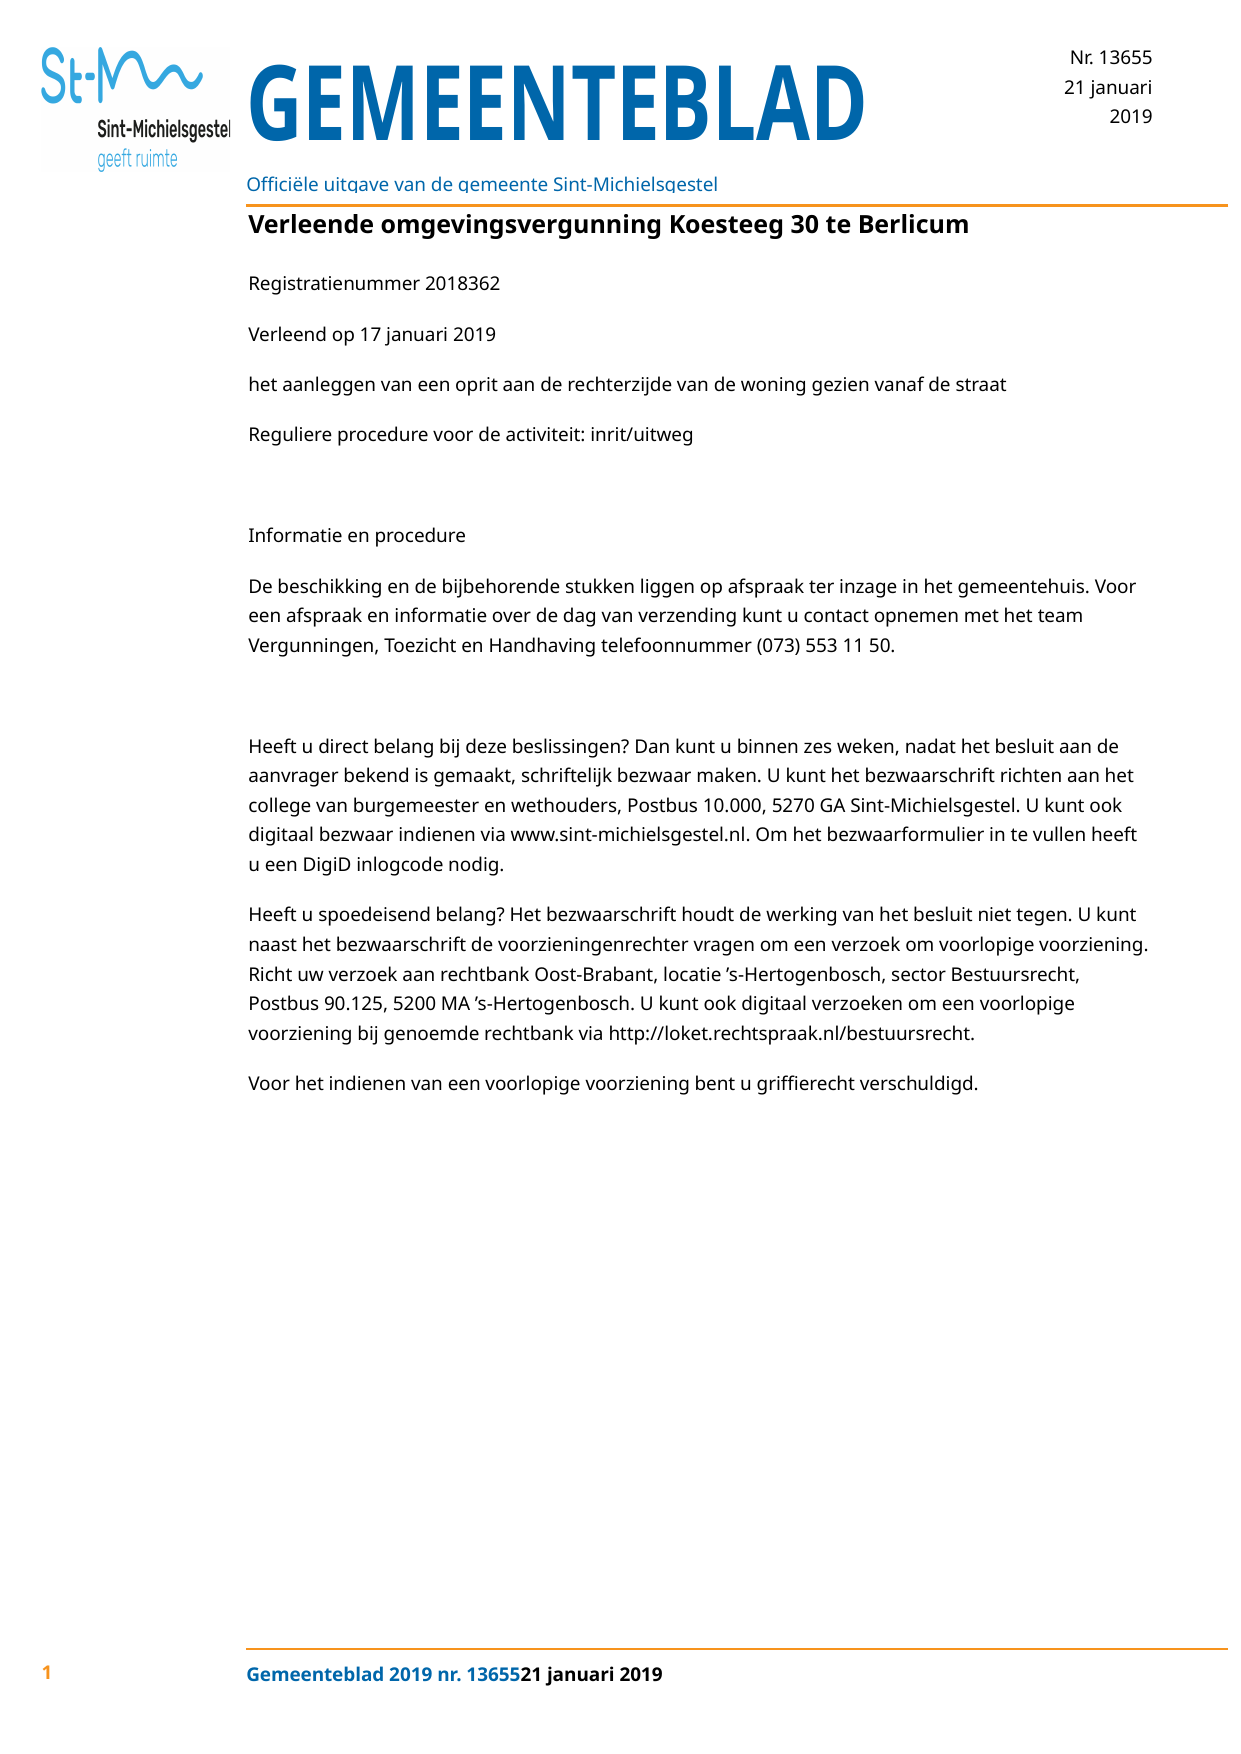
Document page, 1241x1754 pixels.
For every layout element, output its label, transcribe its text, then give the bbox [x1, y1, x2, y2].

text Heeft u spoedeisend belang? Het bezwaarschrift houdt de werking van het besluit niet tegen. U kunt naast het bezwaarschrift de voorzieningenrechter vragen om een verzoek om voorlopige voorziening. Richt uw verzoek aan rechtbank Oost-Brabant, locatie ’s-Hertogenbosch, sector Bestuursrecht, Postbus 90.125, 5200 MA ’s-Hertogenbosch. U kunt ook digitaal verzoeken om een voorlopige voorziening bij genoemde rechtbank via http://loket.rechtspraak.nl/bestuursrecht. [248, 902, 1152, 1046]
text Voor het indienen van een voorlopige voorziening bent u griffierecht verschuldigd. [248, 1070, 1152, 1096]
text Informatie en procedure [248, 522, 1152, 548]
text Registratienummer 2018362 [248, 270, 1152, 296]
text De beschikking en de bijbehorende stukken liggen op afspraak ter inzage in het gemeentehuis. Voor een afspraak en informatie over de dag van verzending kunt u contact opnemen met het team Vergunningen, Toezicht en Handhaving telefoonnummer (073) 553 11 50. [248, 573, 1152, 658]
text Heeft u direct belang bij deze beslissingen? Dan kunt u binnen zes weken, nadat het besluit aan de aanvrager bekend is gemaakt, schriftelijk bezwaar maken. U kunt het bezwaarschrift richten aan het college van burgemeester en wethouders, Postbus 10.000, 5270 GA Sint-Michielsgestel. U kunt ook digitaal bezwaar indienen via www.sint-michielsgestel.nl. Om het bezwaarformulier in te vullen heeft u een DigiD inlogcode nodig. [248, 733, 1152, 877]
text Verleende omgevingsvergunning Koesteeg 30 te Berlicum [248, 207, 1152, 241]
text Verleend op 17 januari 2019 [248, 321, 1152, 346]
picture [41, 47, 231, 172]
text het aanleggen van een oprit aan de rechterzijde van de woning gezien vanaf de straat [248, 371, 1152, 397]
text Reguliere procedure voor de activiteit: inrit/uitweg [248, 422, 1152, 447]
